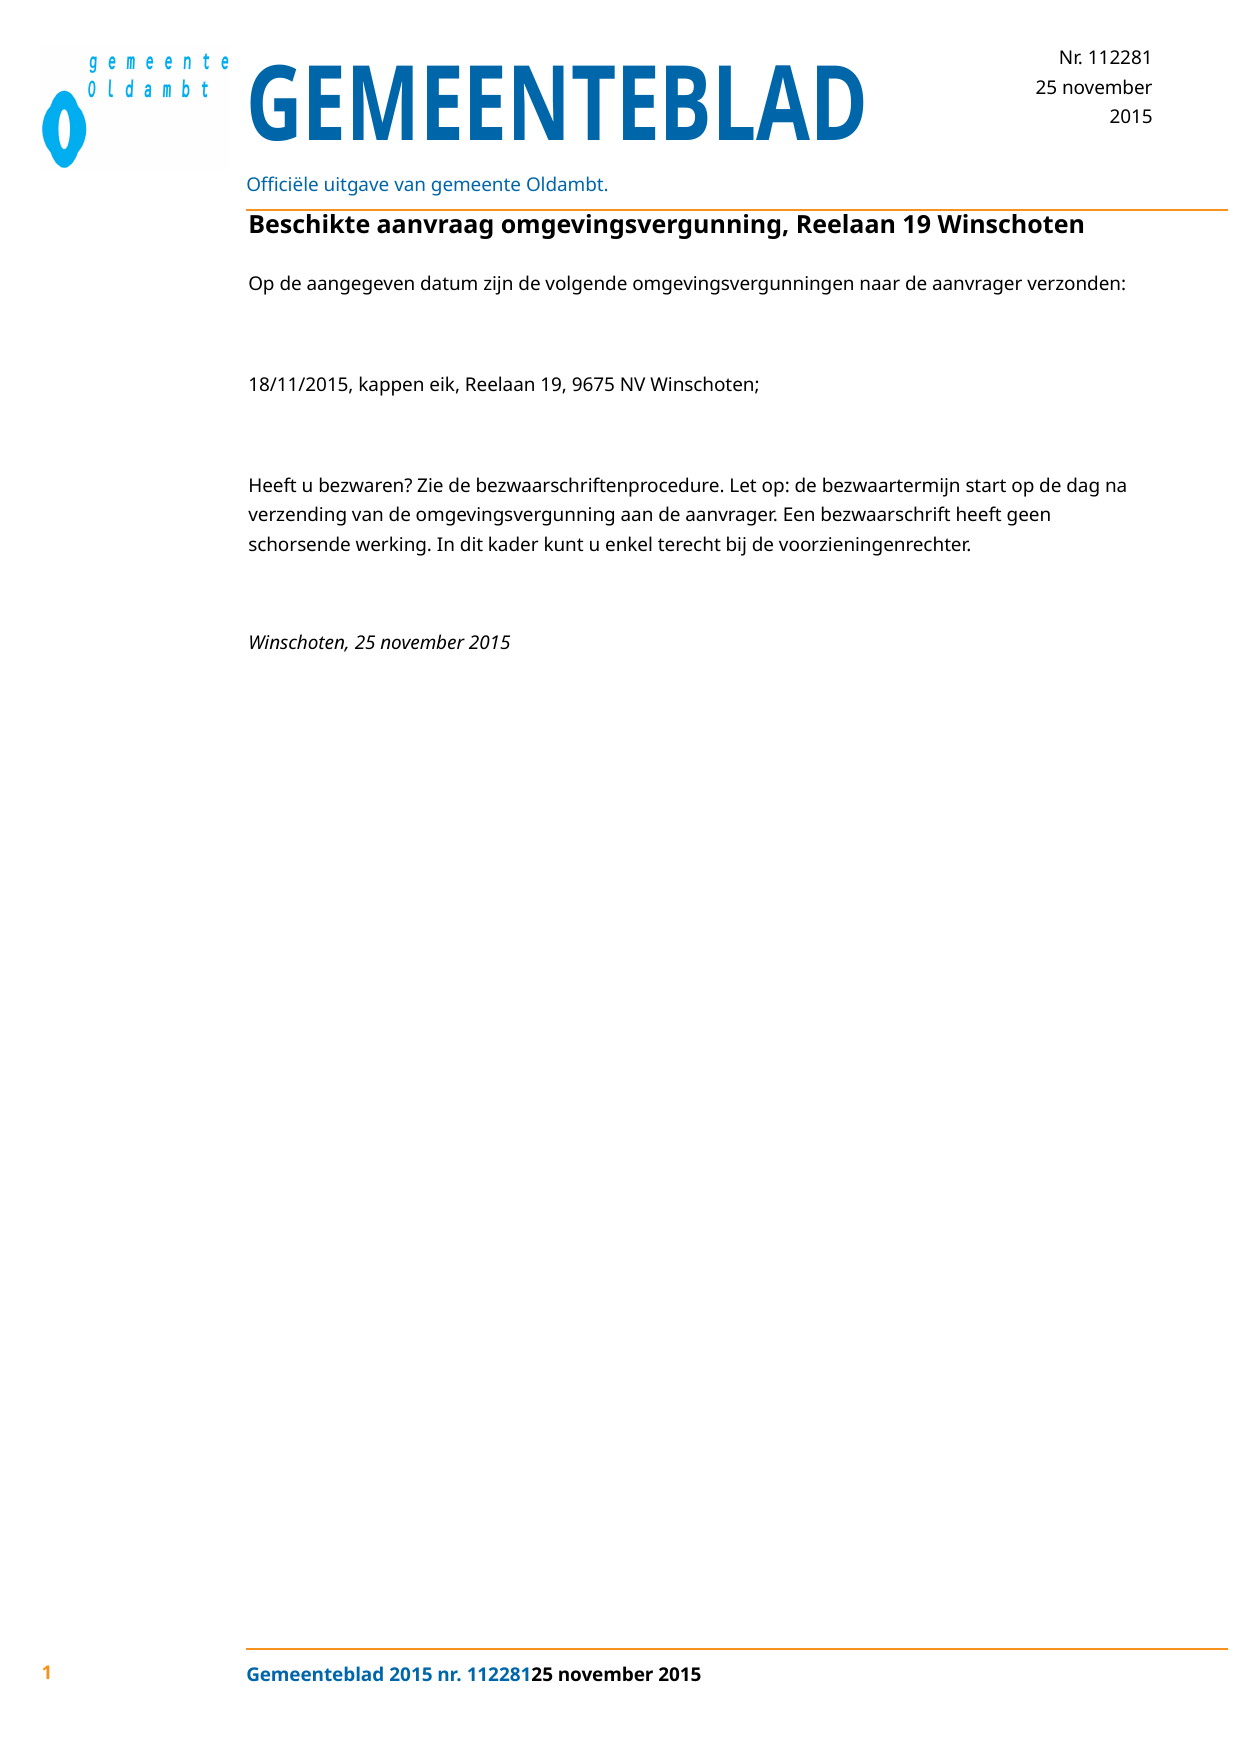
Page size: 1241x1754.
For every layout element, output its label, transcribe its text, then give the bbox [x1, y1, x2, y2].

text 18/11/2015, kappen eik, Reelaan 19, 9675 NV Winschoten; [248, 371, 1152, 397]
picture [41, 47, 231, 172]
text Beschikte aanvraag omgevingsvergunning, Reelaan 19 Winschoten [248, 211, 1152, 241]
text Heeft u bezwaren? Zie de bezwaarschriftenprocedure. Let op: de bezwaartermijn start op de dag na verzending van de omgevingsvergunning aan de aanvrager. Een bezwaarschrift heeft geen schorsende werking. In dit kader kunt u enkel terecht bij de voorzieningenrechter. [248, 472, 1152, 557]
text Op de aangegeven datum zijn de volgende omgevingsvergunningen naar de aanvrager verzonden: [248, 270, 1152, 296]
text Winschoten, 25 november 2015 [248, 629, 1152, 655]
